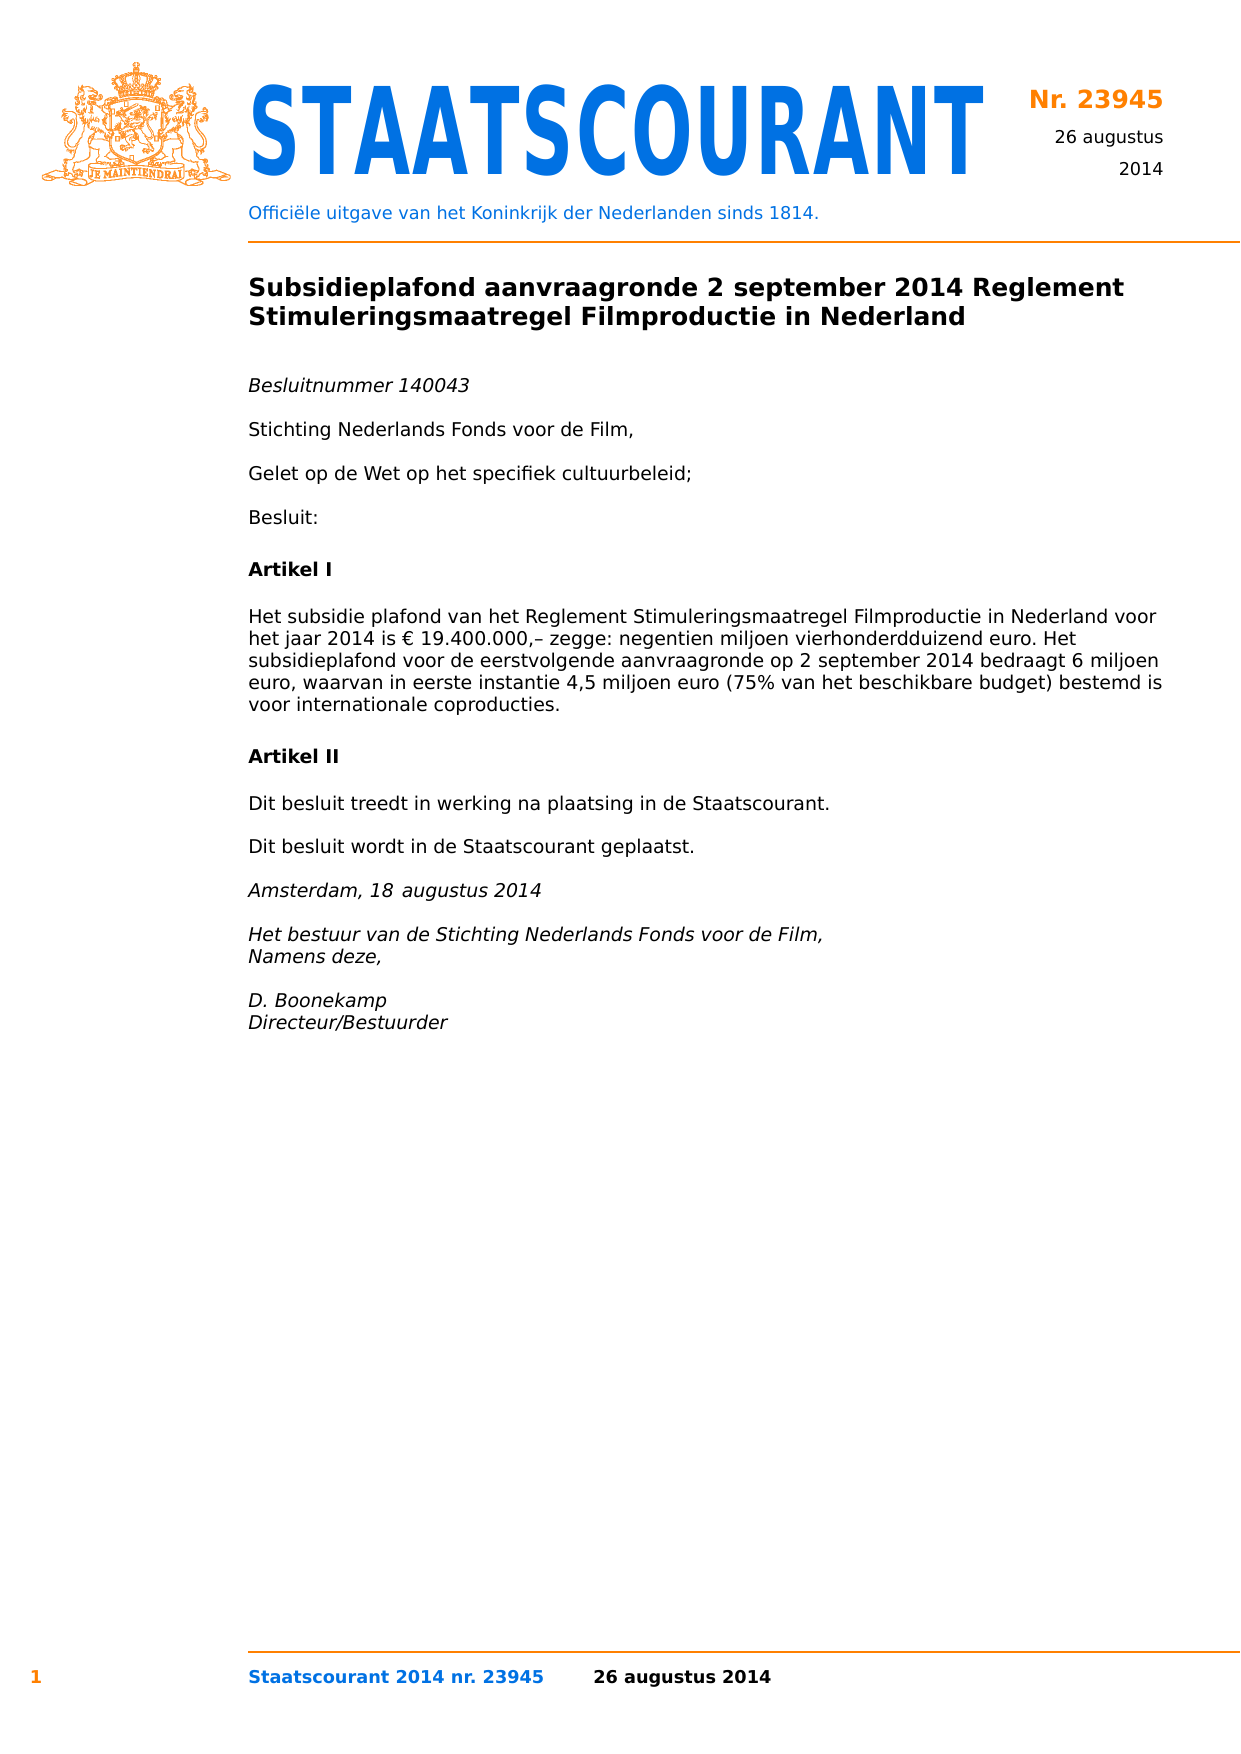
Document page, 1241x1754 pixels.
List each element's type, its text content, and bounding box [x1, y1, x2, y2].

table_cell Officiële uitgave van het Koninkrijk der Nederlanden sinds 1814. [248, 203, 1240, 241]
text Amsterdam, 18 augustus 2014 [248, 880, 1163, 902]
table_cell 26 augustus [998, 121, 1240, 153]
text Gelet op de Wet op het specifiek cultuurbeleid; [248, 463, 1163, 485]
text Dit besluit treedt in werking na plaatsing in de Staatscourant. [248, 792, 1163, 814]
text Dit besluit wordt in de Staatscourant geplaatst. [248, 836, 1163, 858]
text Besluit: [248, 507, 1163, 529]
subtitle Subsidieplafond aanvraagronde 2 september 2014 Reglement Stimuleringsmaatregel Filmproductie in Nederland [248, 273, 1163, 331]
table_header Nr. 23945 [998, 62, 1240, 121]
text Stichting Nederlands Fonds voor de Film, [248, 419, 1163, 441]
picture [41, 62, 231, 186]
text Het subsidie plafond van het Reglement Stimuleringsmaatregel Filmproductie in Nederland voor het jaar 2014 is € 19.400.000,– zegge: negentien miljoen vierhonderdduizend euro. Het subsidieplafond voor de eerstvolgende aanvraagronde op 2 september 2014 bedraagt 6 miljoen euro, waarvan in eerste instantie 4,5 miljoen euro (75% van het beschikbare budget) bestemd is voor internationale coproducties. [248, 606, 1163, 716]
text Besluitnummer 140043 [248, 375, 1163, 397]
subtitle Artikel II [248, 746, 1163, 767]
table_header STAATSCOURANT [248, 62, 998, 203]
text Het bestuur van de Stichting Nederlands Fonds voor de Film, Namens deze, D. Boonekamp Directeur/Bestuurder [248, 924, 1163, 1034]
table_cell 2014 [998, 153, 1240, 203]
subtitle Artikel I [248, 559, 1163, 581]
table_header [25, 62, 248, 241]
